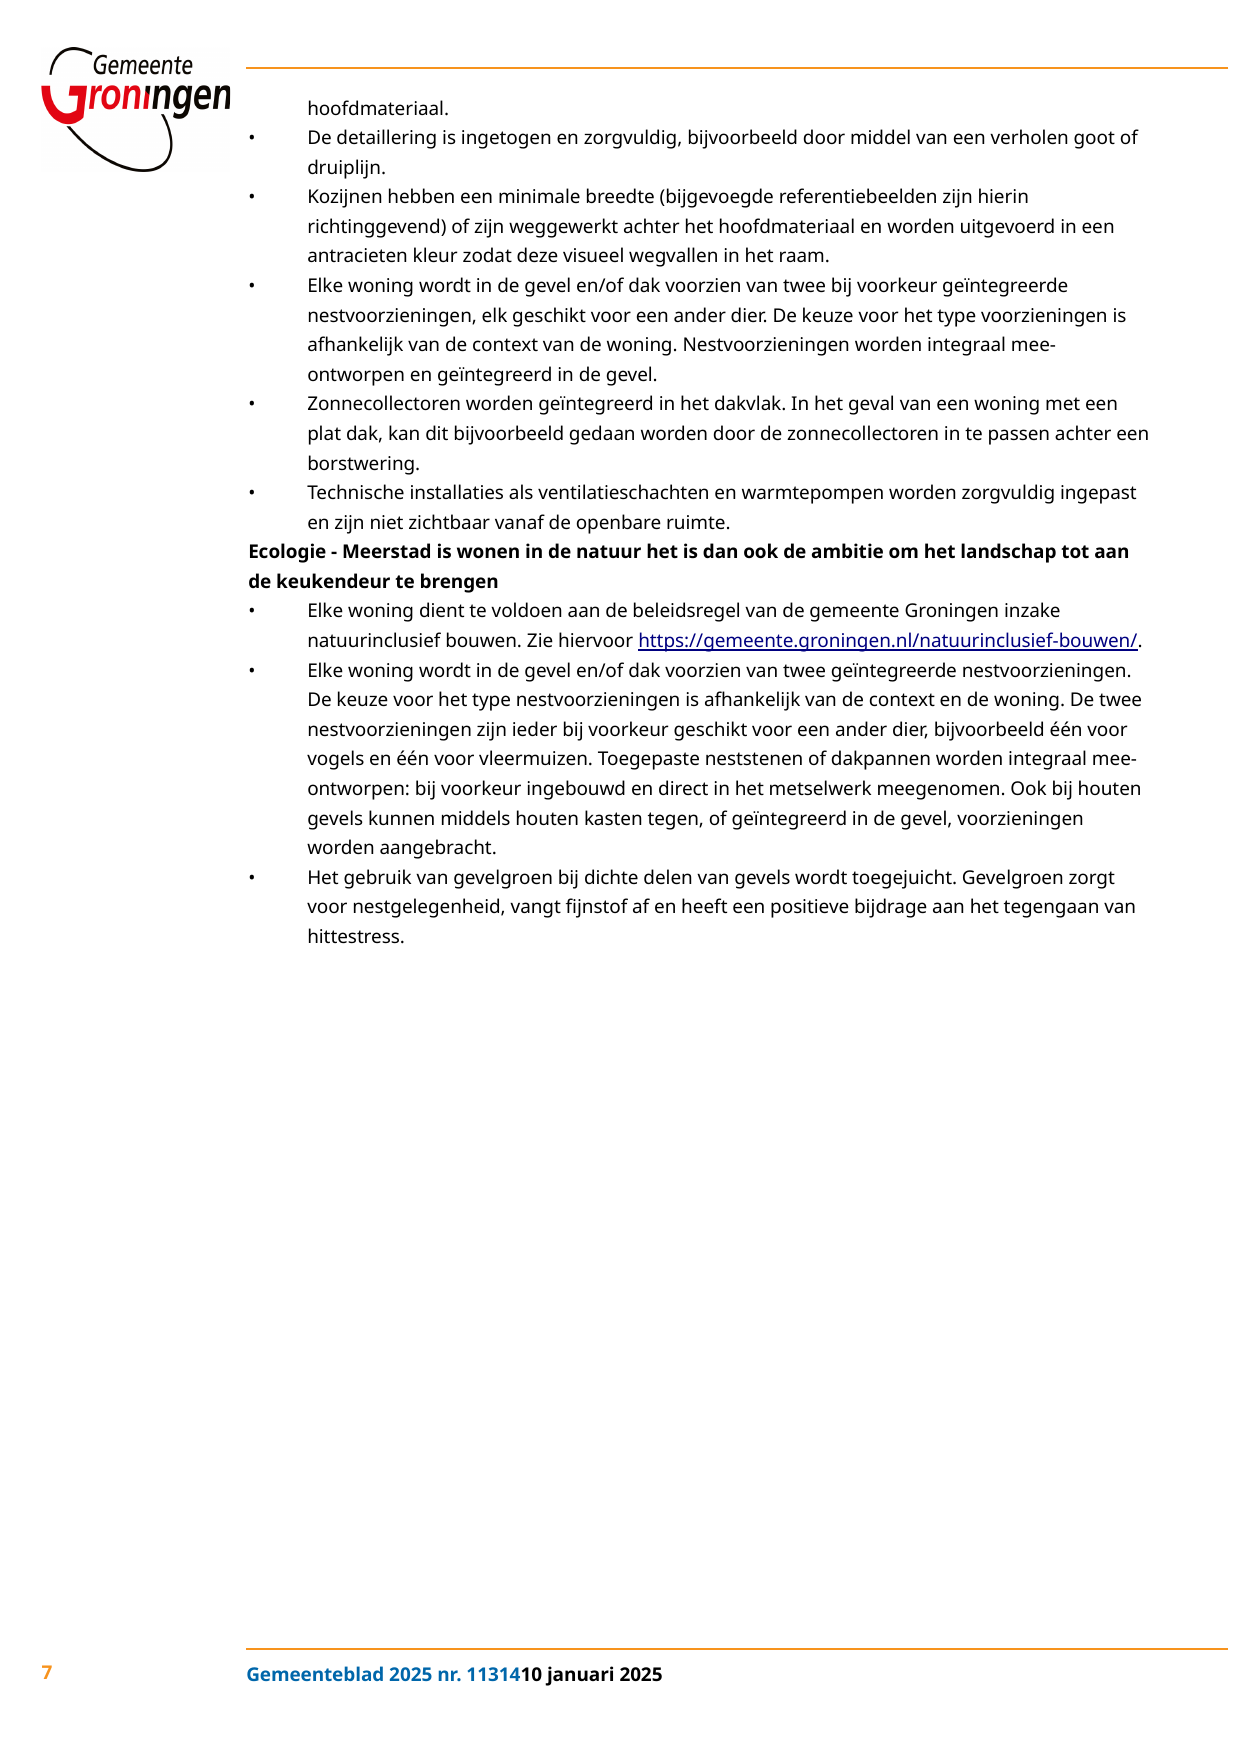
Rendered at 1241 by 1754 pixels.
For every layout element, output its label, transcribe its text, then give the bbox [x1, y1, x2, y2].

list De detaillering is ingetogen en zorgvuldig, bijvoorbeeld door middel van een verholen goot of druiplijn. [248, 124, 1152, 180]
picture [41, 47, 231, 172]
list hoofdmateriaal. [248, 95, 1152, 121]
list Kozijnen hebben een minimale breedte (bijgevoegde referentiebeelden zijn hierin richtinggevend) of zijn weggewerkt achter het hoofdmateriaal en worden uitgevoerd in een antracieten kleur zodat deze visueel wegvallen in het raam. [248, 183, 1152, 268]
list Elke woning wordt in de gevel en/of dak voorzien van twee geïntegreerde nestvoorzieningen. De keuze voor het type nestvoorzieningen is afhankelijk van de context en de woning. De twee nestvoorzieningen zijn ieder bij voorkeur geschikt voor een ander dier, bijvoorbeeld één voor vogels en één voor vleermuizen. Toegepaste neststenen of dakpannen worden integraal mee-ontworpen: bij voorkeur ingebouwd en direct in het metselwerk meegenomen. Ook bij houten gevels kunnen middels houten kasten tegen, of geïntegreerd in de gevel, voorzieningen worden aangebracht. [248, 657, 1152, 860]
text Ecologie - Meerstad is wonen in de natuur het is dan ook de ambitie om het landschap tot aan de keukendeur te brengen [248, 538, 1152, 594]
list Elke woning dient te voldoen aan de beleidsregel van de gemeente Groningen inzake natuurinclusief bouwen. Zie hiervoor https://gemeente.groningen.nl/natuurinclusief-bouwen/. [248, 598, 1152, 653]
list Technische installaties als ventilatieschachten en warmtepompen worden zorgvuldig ingepast en zijn niet zichtbaar vanaf de openbare ruimte. [248, 479, 1152, 535]
list Elke woning wordt in de gevel en/of dak voorzien van twee bij voorkeur geïntegreerde nestvoorzieningen, elk geschikt voor een ander dier. De keuze voor het type voorzieningen is afhankelijk van de context van de woning. Nestvoorzieningen worden integraal mee-ontworpen en geïntegreerd in de gevel. [248, 272, 1152, 387]
list Het gebruik van gevelgroen bij dichte delen van gevels wordt toegejuicht. Gevelgroen zorgt voor nestgelegenheid, vangt fijnstof af en heeft een positieve bijdrage aan het tegengaan van hittestress. [248, 864, 1152, 949]
list Zonnecollectoren worden geïntegreerd in het dakvlak. In het geval van een woning met een plat dak, kan dit bijvoorbeeld gedaan worden door de zonnecollectoren in te passen achter een borstwering. [248, 391, 1152, 476]
